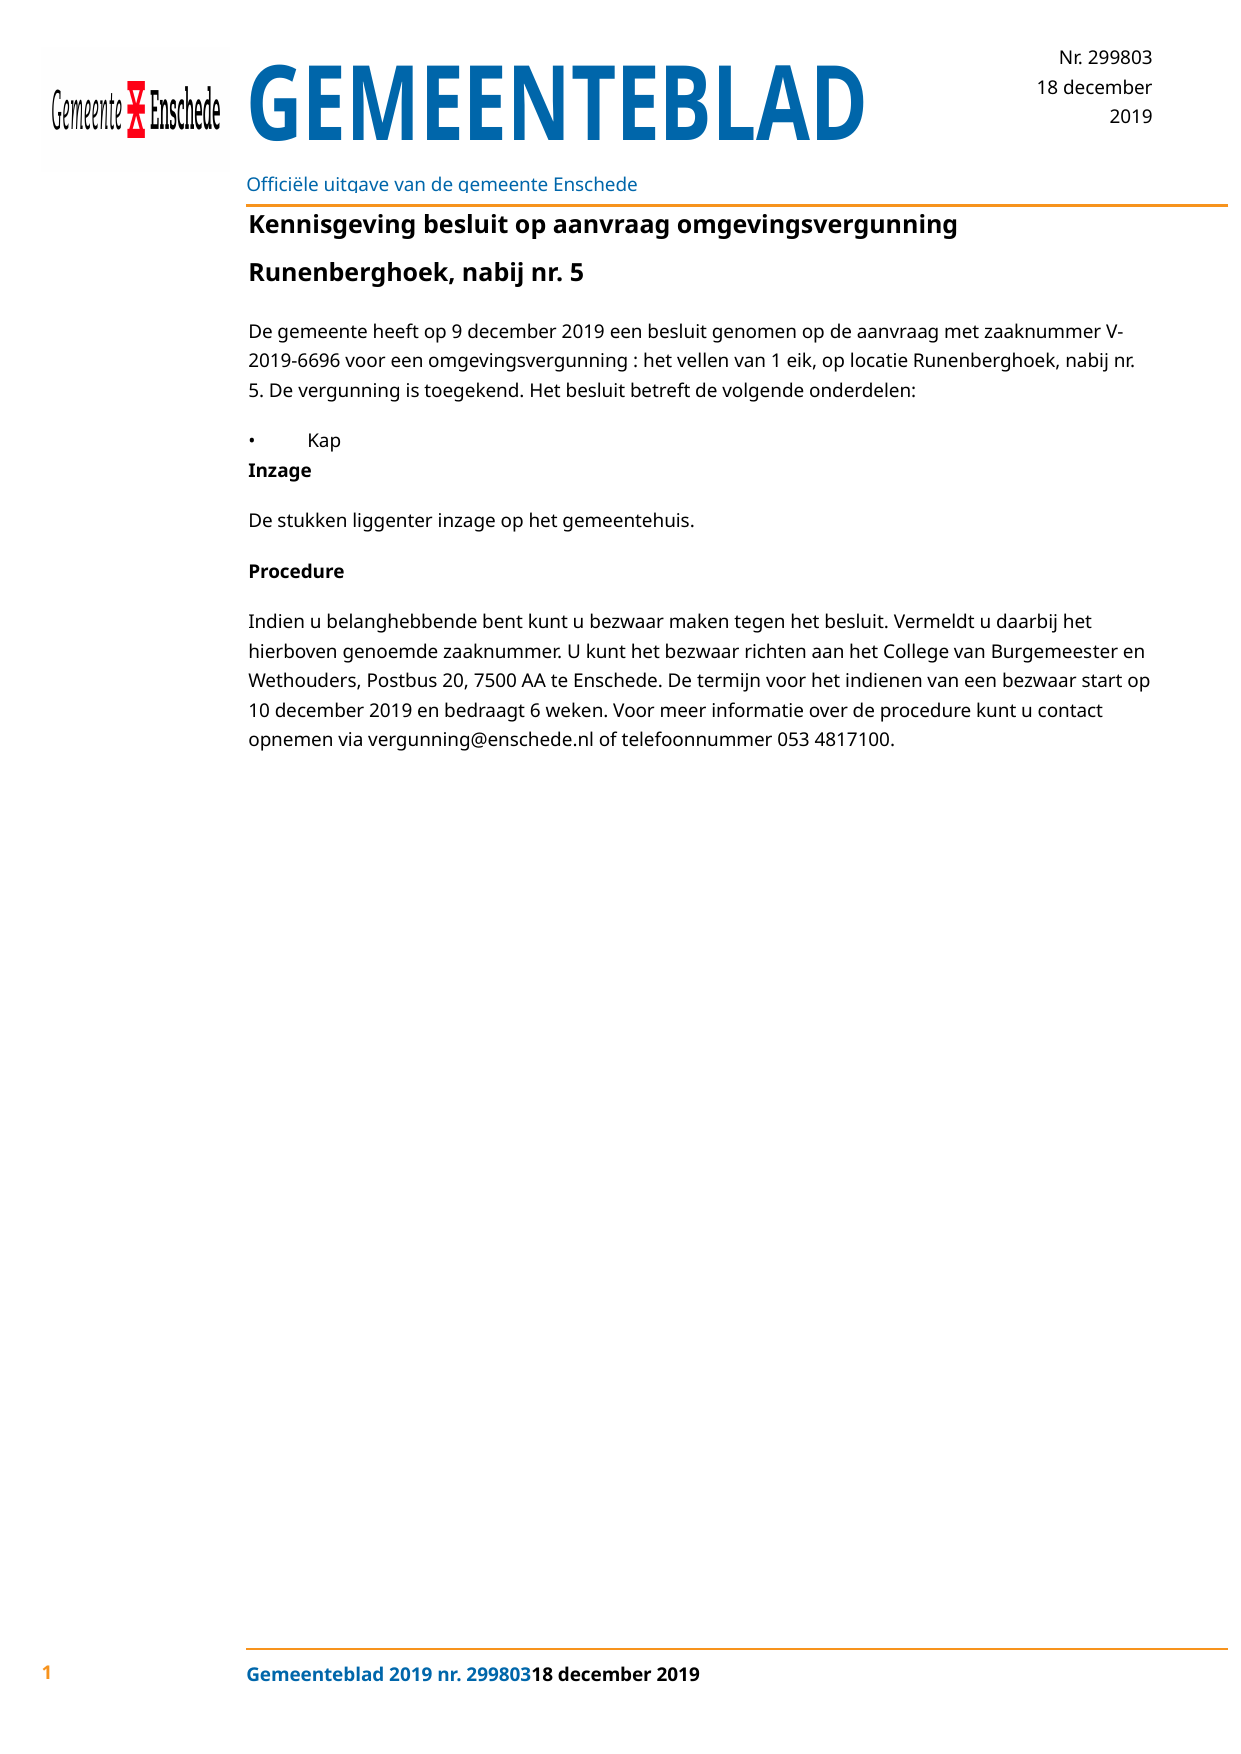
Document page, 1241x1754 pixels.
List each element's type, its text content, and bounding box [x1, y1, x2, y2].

text Inzage [248, 457, 1152, 483]
text De gemeente heeft op 9 december 2019 een besluit genomen op de aanvraag met zaaknummer V-2019-6696 voor een omgevingsvergunning : het vellen van 1 eik, op locatie Runenberghoek, nabij nr. 5. De vergunning is toegekend. Het besluit betreft de volgende onderdelen: [248, 318, 1152, 403]
text Indien u belanghebbende bent kunt u bezwaar maken tegen het besluit. Vermeldt u daarbij het hierboven genoemde zaaknummer. U kunt het bezwaar richten aan het College van Burgemees­ter en Wethouders, Postbus 20, 7500 AA te Enschede. De termijn voor het indienen van een bezwaar start op 10 december 2019 en bedraagt 6 weken. Voor meer informatie over de procedure kunt u contact opnemen via vergunning@enschede.nl of telefoonnummer 053 4817100. [248, 608, 1152, 752]
text De stukken liggenter inzage op het gemeentehuis. [248, 507, 1152, 533]
picture [41, 47, 231, 172]
text Procedure [248, 558, 1152, 584]
text Kennisgeving besluit op aanvraag omgevingsvergunning Runenberghoek, nabij nr. 5 [248, 207, 1152, 288]
list Kap [248, 427, 1152, 453]
